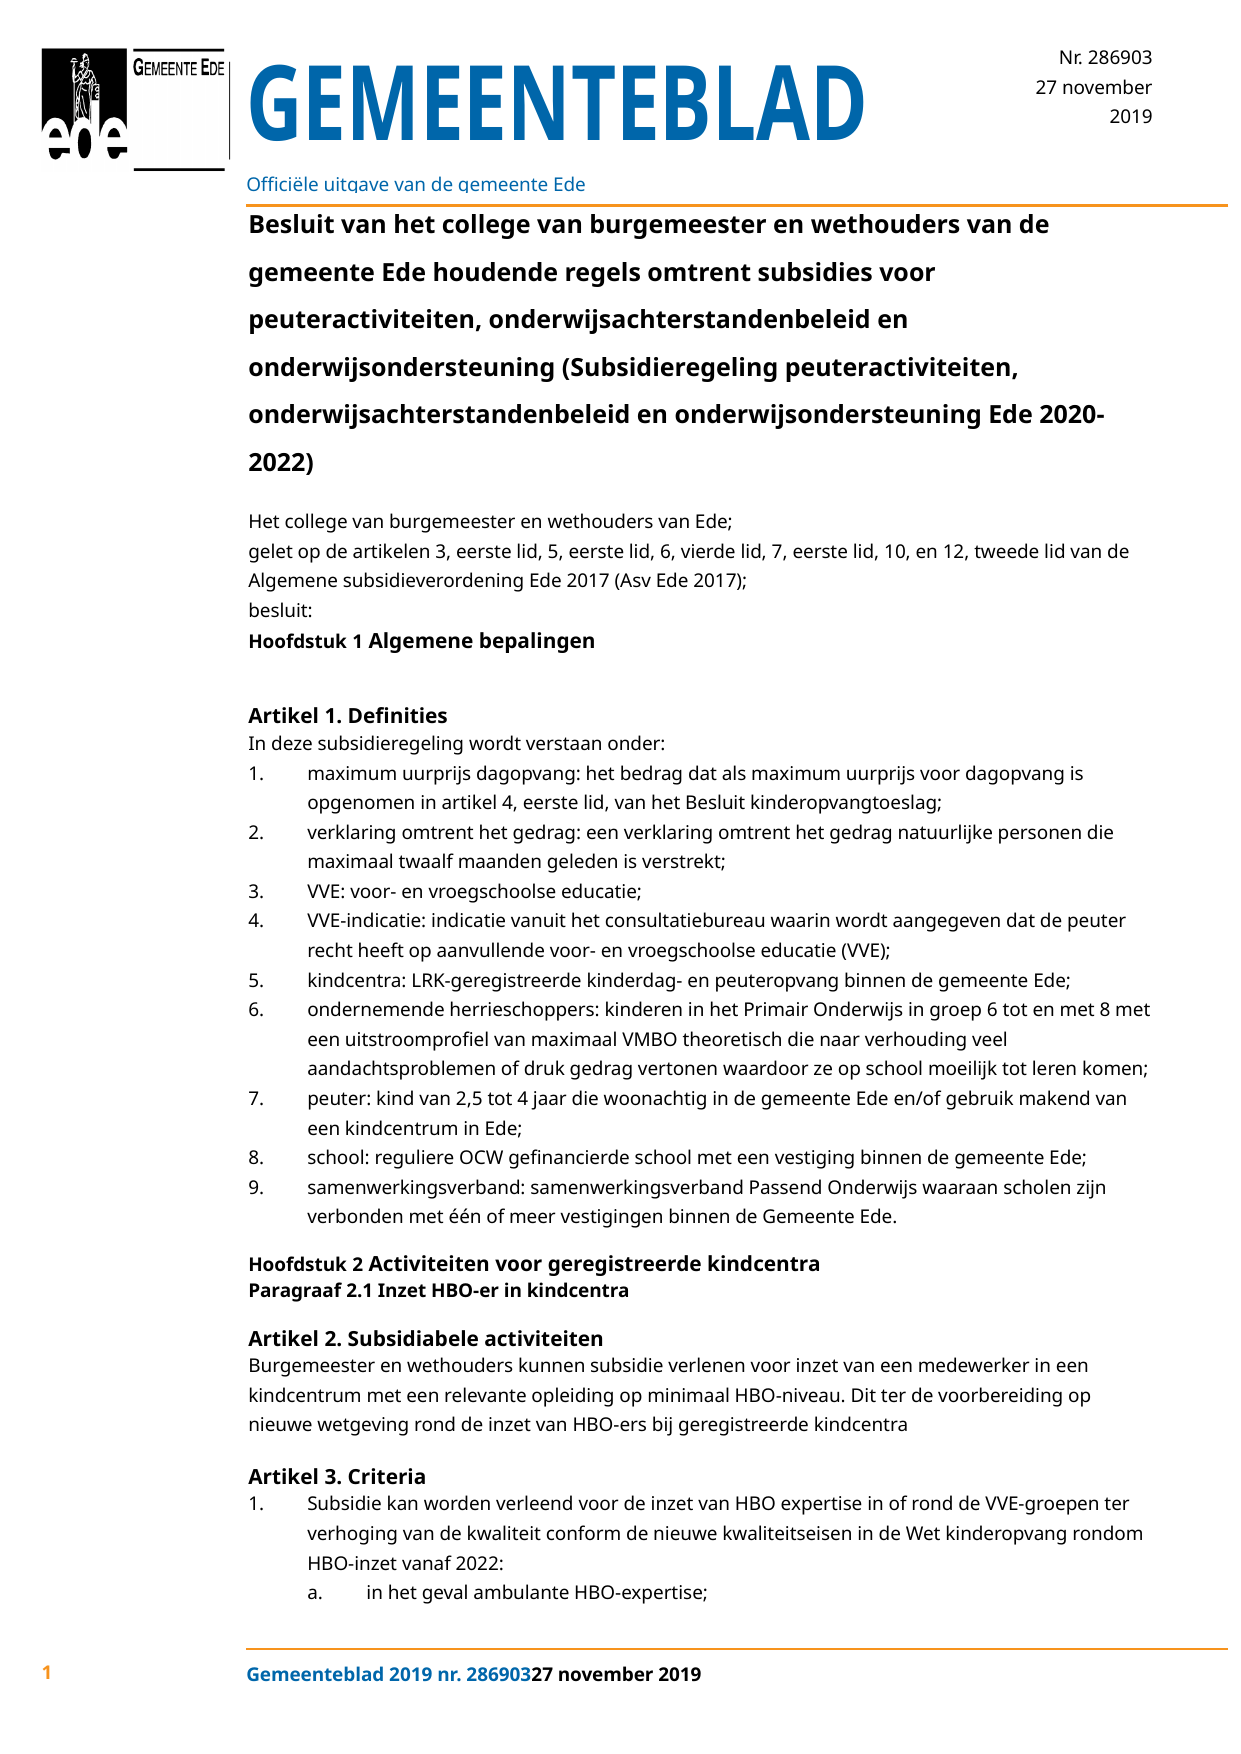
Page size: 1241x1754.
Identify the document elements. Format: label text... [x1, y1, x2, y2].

list kindcentra: LRK-geregistreerde kinderdag- en peuteropvang binnen de gemeente Ede; [248, 967, 1152, 992]
text Burgemeester en wethouders kunnen subsidie verlenen voor inzet van een medewerker in een kindcentrum met een relevante opleiding op minimaal HBO-niveau. Dit ter de voorbereiding op nieuwe wetgeving rond de inzet van HBO-ers bij geregistreerde kindcentra [248, 1352, 1152, 1437]
text Paragraaf 2.1 Inzet HBO-er in kindcentra [248, 1277, 1152, 1303]
list ondernemende herrieschoppers: kinderen in het Primair Onderwijs in groep 6 tot en met 8 met een uitstroomprofiel van maximaal VMBO theoretisch die naar verhouding veel aandachtsproblemen of druk gedrag vertonen waardoor ze op school moeilijk tot leren komen; [248, 996, 1152, 1081]
list maximum uurprijs dagopvang: het bedrag dat als maximum uurprijs voor dagopvang is opgenomen in artikel 4, eerste lid, van het Besluit kinderopvangtoeslag; [248, 760, 1152, 815]
list verklaring omtrent het gedrag: een verklaring omtrent het gedrag natuurlijke personen die maximaal twaalf maanden geleden is verstrekt; [248, 819, 1152, 874]
text Het college van burgemeester en wethouders van Ede; [248, 508, 1152, 534]
list Subsidie kan worden verleend voor de inzet van HBO expertise in of rond de VVE-groepen ter verhoging van de kwaliteit conform de nieuwe kwaliteitseisen in de Wet kinderopvang rondom HBO-inzet vanaf 2022: [248, 1491, 1152, 1575]
text gelet op de artikelen 3, eerste lid, 5, eerste lid, 6, vierde lid, 7, eerste lid, 10, en 12, tweede lid van de Algemene subsidieverordening Ede 2017 (Asv Ede 2017); [248, 538, 1152, 593]
list peuter: kind van 2,5 tot 4 jaar die woonachtig in de gemeente Ede en/of gebruik makend van een kindcentrum in Ede; [248, 1085, 1152, 1140]
list samenwerkingsverband: samenwerkingsverband Passend Onderwijs waaraan scholen zijn verbonden met één of meer vestigingen binnen de Gemeente Ede. [248, 1174, 1152, 1229]
text besluit: [248, 597, 1152, 623]
text In deze subsidieregeling wordt verstaan onder: [248, 730, 1152, 756]
list VVE-indicatie: indicatie vanuit het consultatiebureau waarin wordt aangegeven dat de peuter recht heeft op aanvullende voor- en vroegschoolse educatie (VVE); [248, 908, 1152, 963]
list school: reguliere OCW gefinancierde school met een vestiging binnen de gemeente Ede; [248, 1144, 1152, 1170]
list VVE: voor- en vroegschoolse educatie; [248, 878, 1152, 904]
picture [41, 47, 231, 172]
text Artikel 2. Subsidiabele activiteiten [248, 1324, 1152, 1352]
text Hoofdstuk 2 Activiteiten voor geregistreerde kindcentra [248, 1249, 1152, 1277]
text Besluit van het college van burgemeester en wethouders van de gemeente Ede houdende regels omtrent subsidies voor peuteractiviteiten, onderwijsachterstandenbeleid en onderwijsondersteuning (Subsidieregeling peuteractiviteiten, onderwijsachterstandenbeleid en onderwijsondersteuning Ede 2020-2022) [248, 207, 1152, 479]
list in het geval ambulante HBO-expertise; [307, 1579, 1152, 1605]
text Hoofdstuk 1 Algemene bepalingen [248, 627, 1152, 655]
text Artikel 3. Criteria [248, 1462, 1152, 1491]
text Artikel 1. Definities [248, 702, 1152, 730]
